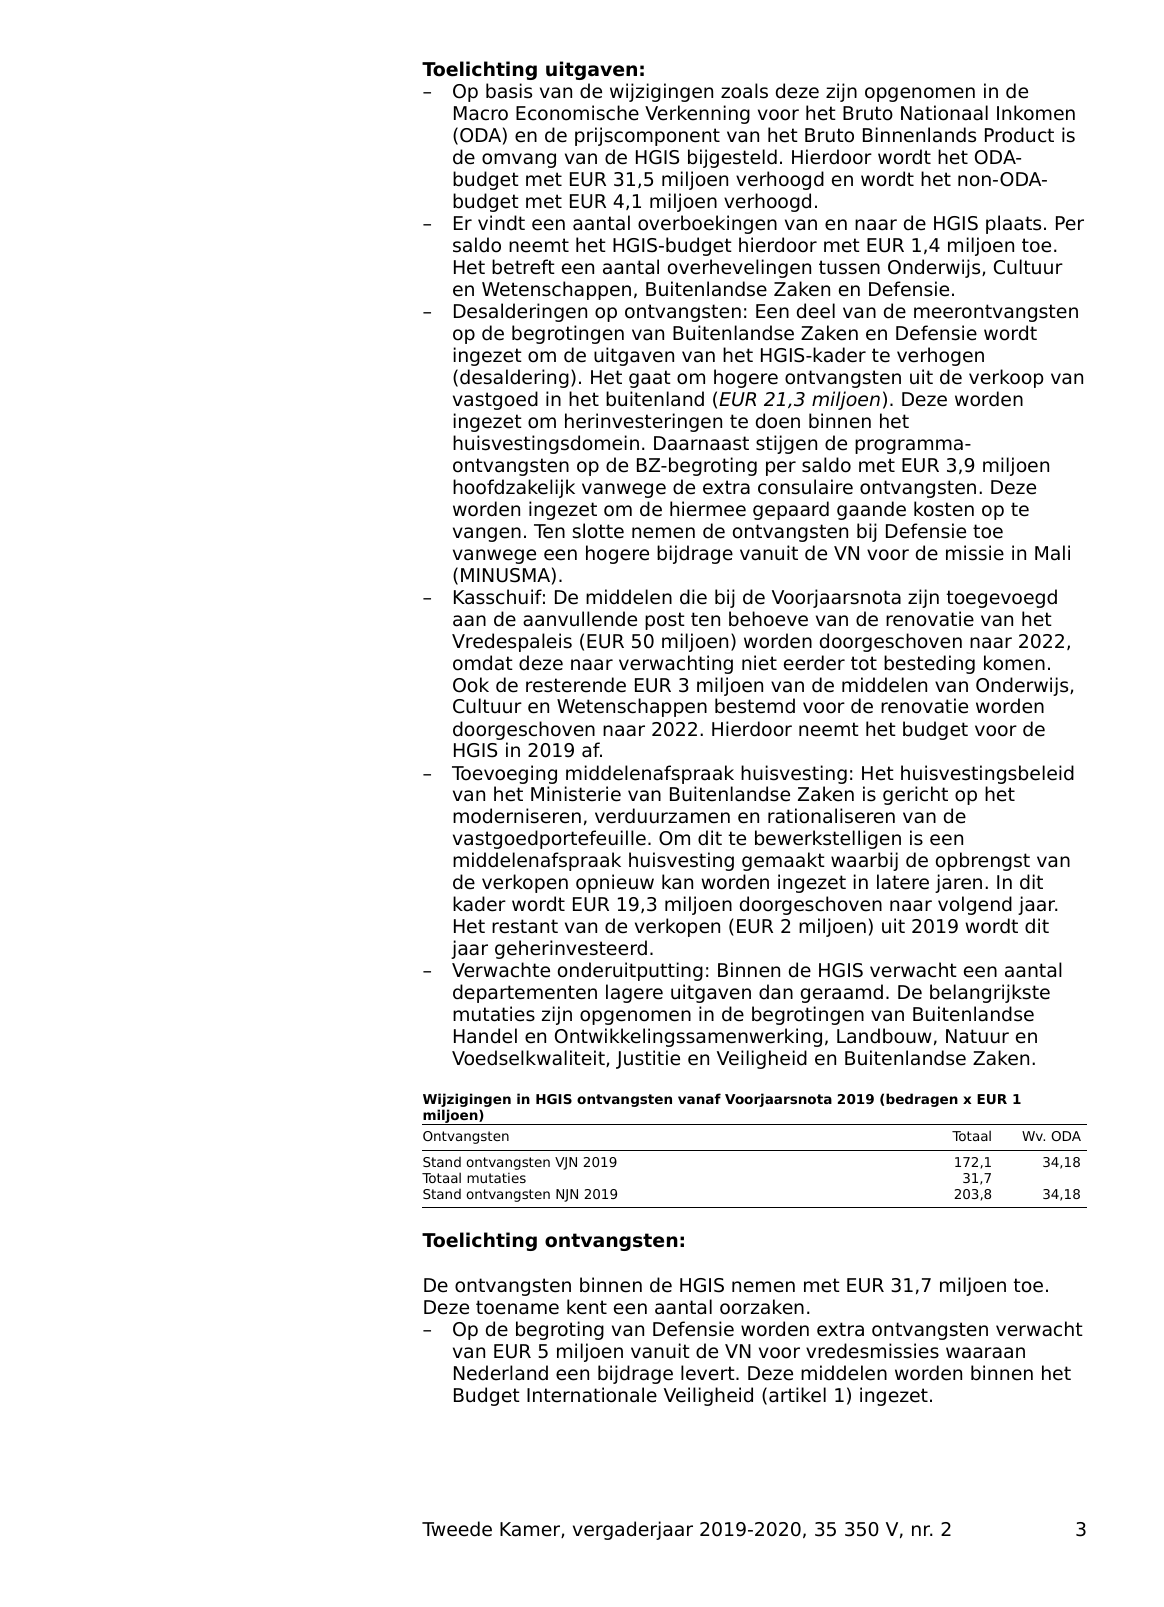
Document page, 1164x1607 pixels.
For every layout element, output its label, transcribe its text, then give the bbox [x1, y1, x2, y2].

text – Desalderingen op ontvangsten: Een deel van de meerontvangsten op de begrotingen van Buitenlandse Zaken en Defensie wordt ingezet om de uitgaven van het HGIS-kader te verhogen (desaldering). Het gaat om hogere ontvangsten uit de verkoop van vastgoed in het buitenland (EUR 21,3 miljoen). Deze worden ingezet om herinvesteringen te doen binnen het huisvestingsdomein. Daarnaast stijgen de programma-ontvangsten op de BZ-begroting per saldo met EUR 3,9 miljoen hoofdzakelijk vanwege de extra consulaire ontvangsten. Deze worden ingezet om de hiermee gepaard gaande kosten op te vangen. Ten slotte nemen de ontvangsten bij Defensie toe vanwege een hogere bijdrage vanuit de VN voor de missie in Mali (MINUSMA). [422, 301, 1087, 587]
table_cell 34,18 [998, 1151, 1087, 1171]
table_cell Stand ontvangsten VJN 2019 [422, 1151, 909, 1171]
table_cell 31,7 [910, 1171, 998, 1187]
table_cell Wv. ODA [998, 1125, 1087, 1149]
table_cell 172,1 [910, 1151, 998, 1171]
subtitle Toelichting uitgaven: [422, 59, 1087, 81]
table_cell [998, 1171, 1087, 1187]
subtitle Toelichting ontvangsten: [422, 1230, 1087, 1252]
table_cell 203,8 [910, 1187, 998, 1207]
text – Er vindt een aantal overboekingen van en naar de HGIS plaats. Per saldo neemt het HGIS-budget hierdoor met EUR 1,4 miljoen toe. Het betreft een aantal overhevelingen tussen Onderwijs, Cultuur en Wetenschappen, Buitenlandse Zaken en Defensie. [422, 213, 1087, 301]
table_cell Totaal mutaties [422, 1171, 909, 1187]
text – Op basis van de wijzigingen zoals deze zijn opgenomen in de Macro Economische Verkenning voor het Bruto Nationaal Inkomen (ODA) en de prijscomponent van het Bruto Binnenlands Product is de omvang van de HGIS bijgesteld. Hierdoor wordt het ODA-budget met EUR 31,5 miljoen verhoogd en wordt het non-ODA-budget met EUR 4,1 miljoen verhoogd. [422, 81, 1087, 213]
table_cell Ontvangsten [422, 1125, 909, 1149]
text – Verwachte onderuitputting: Binnen de HGIS verwacht een aantal departementen lagere uitgaven dan geraamd. De belangrijkste mutaties zijn opgenomen in de begrotingen van Buitenlandse Handel en Ontwikkelingssamenwerking, Landbouw, Natuur en Voedselkwaliteit, Justitie en Veiligheid en Buitenlandse Zaken. [422, 960, 1087, 1070]
table_header Wijzigingen in HGIS ontvangsten vanaf Voorjaarsnota 2019 (bedragen x EUR 1 miljoen) [422, 1092, 1087, 1123]
text – Op de begroting van Defensie worden extra ontvangsten verwacht van EUR 5 miljoen vanuit de VN voor vredesmissies waaraan Nederland een bijdrage levert. Deze middelen worden binnen het Budget Internationale Veiligheid (artikel 1) ingezet. [422, 1318, 1087, 1406]
table_cell Totaal [910, 1125, 998, 1149]
table_cell 34,18 [998, 1187, 1087, 1207]
table_cell Stand ontvangsten NJN 2019 [422, 1187, 909, 1207]
text – Toevoeging middelenafspraak huisvesting: Het huisvestingsbeleid van het Ministerie van Buitenlandse Zaken is gericht op het moderniseren, verduurzamen en rationaliseren van de vastgoedportefeuille. Om dit te bewerkstelligen is een middelenafspraak huisvesting gemaakt waarbij de opbrengst van de verkopen opnieuw kan worden ingezet in latere jaren. In dit kader wordt EUR 19,3 miljoen doorgeschoven naar volgend jaar. Het restant van de verkopen (EUR 2 miljoen) uit 2019 wordt dit jaar geherinvesteerd. [422, 762, 1087, 960]
text – Kasschuif: De middelen die bij de Voorjaarsnota zijn toegevoegd aan de aanvullende post ten behoeve van de renovatie van het Vredespaleis (EUR 50 miljoen) worden doorgeschoven naar 2022, omdat deze naar verwachting niet eerder tot besteding komen. Ook de resterende EUR 3 miljoen van de middelen van Onderwijs, Cultuur en Wetenschappen bestemd voor de renovatie worden doorgeschoven naar 2022. Hierdoor neemt het budget voor de HGIS in 2019 af. [422, 587, 1087, 762]
text De ontvangsten binnen de HGIS nemen met EUR 31,7 miljoen toe. Deze toename kent een aantal oorzaken. [422, 1274, 1087, 1318]
